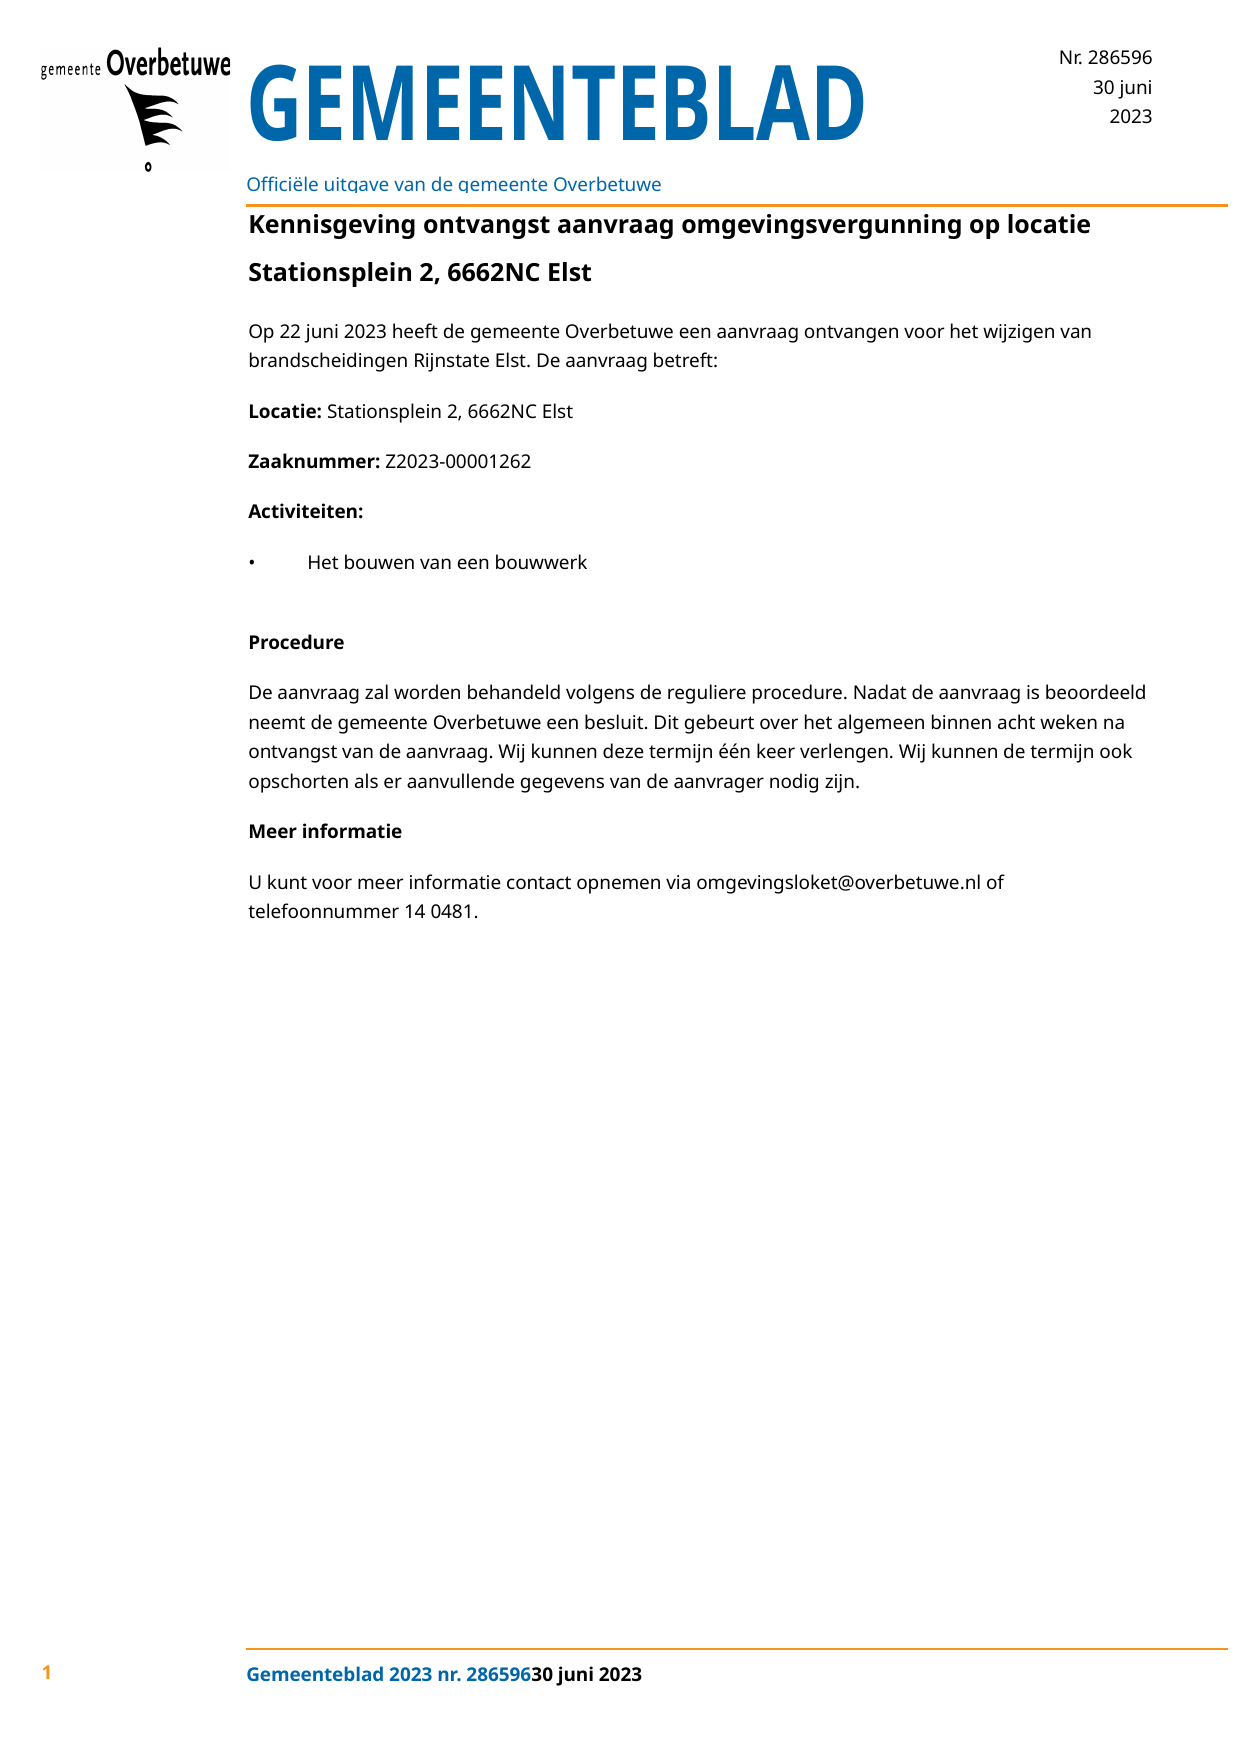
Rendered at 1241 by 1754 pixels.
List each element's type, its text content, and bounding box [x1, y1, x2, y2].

picture [41, 47, 231, 172]
text Op 22 juni 2023 heeft de gemeente Overbetuwe een aanvraag ontvangen voor het wijzigen van brandscheidingen Rijnstate Elst. De aanvraag betreft: [248, 318, 1152, 373]
list Het bouwen van een bouwwerk [248, 549, 1152, 575]
text Zaaknummer: Z2023-00001262 [248, 448, 1152, 474]
text Locatie: Stationsplein 2, 6662NC Elst [248, 398, 1152, 424]
text Activiteiten: [248, 499, 1152, 524]
text Procedure [248, 629, 1152, 655]
text Kennisgeving ontvangst aanvraag omgevingsvergunning op locatie Stationsplein 2, 6662NC Elst [248, 207, 1152, 288]
text De aanvraag zal worden behandeld volgens de reguliere procedure. Nadat de aanvraag is beoordeeld neemt de gemeente Overbetuwe een besluit. Dit gebeurt over het algemeen binnen acht weken na ontvangst van de aanvraag. Wij kunnen deze termijn één keer verlengen. Wij kunnen de termijn ook opschorten als er aanvullende gegevens van de aanvrager nodig zijn. [248, 679, 1152, 794]
text Meer informatie [248, 819, 1152, 844]
text U kunt voor meer informatie contact opnemen via omgevingsloket@overbetuwe.nl of telefoonnummer 14 0481. [248, 869, 1152, 924]
